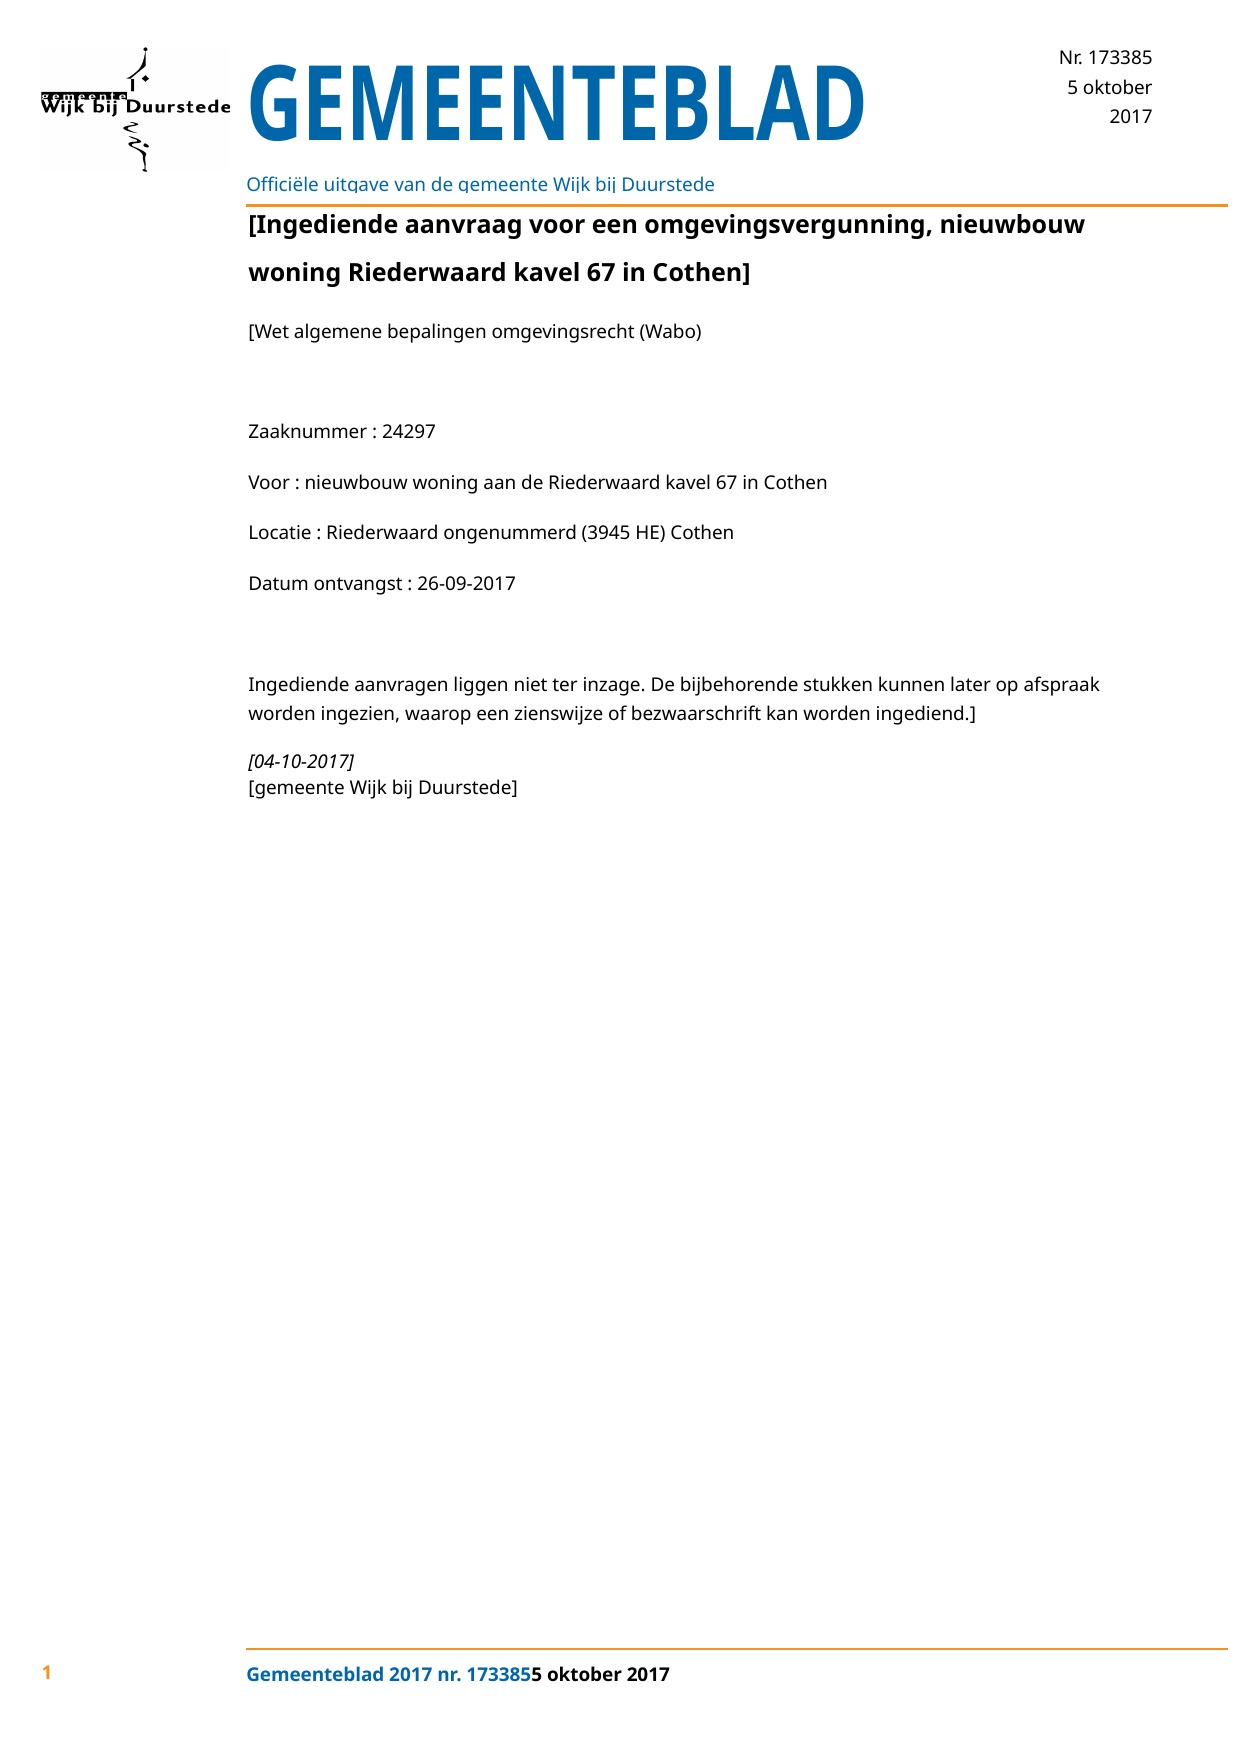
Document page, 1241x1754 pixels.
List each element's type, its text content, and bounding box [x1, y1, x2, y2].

picture [41, 47, 231, 172]
text [04-10-2017] [248, 748, 1152, 774]
text Datum ontvangst : 26-09-2017 [248, 570, 1152, 596]
text [gemeente Wijk bij Duurstede] [248, 774, 1152, 800]
text Voor : nieuwbouw woning aan de Riederwaard kavel 67 in Cothen [248, 469, 1152, 495]
text Ingediende aanvragen liggen niet ter inzage. De bijbehorende stukken kunnen later op afspraak worden ingezien, waarop een zienswijze of bezwaarschrift kan worden ingediend.] [248, 671, 1152, 726]
text Locatie : Riederwaard ongenummerd (3945 HE) Cothen [248, 519, 1152, 545]
text Zaaknummer : 24297 [248, 419, 1152, 444]
text [Ingediende aanvraag voor een omgevingsvergunning, nieuwbouw woning Riederwaard kavel 67 in Cothen] [248, 207, 1152, 288]
text [Wet algemene bepalingen omgevingsrecht (Wabo) [248, 318, 1152, 344]
